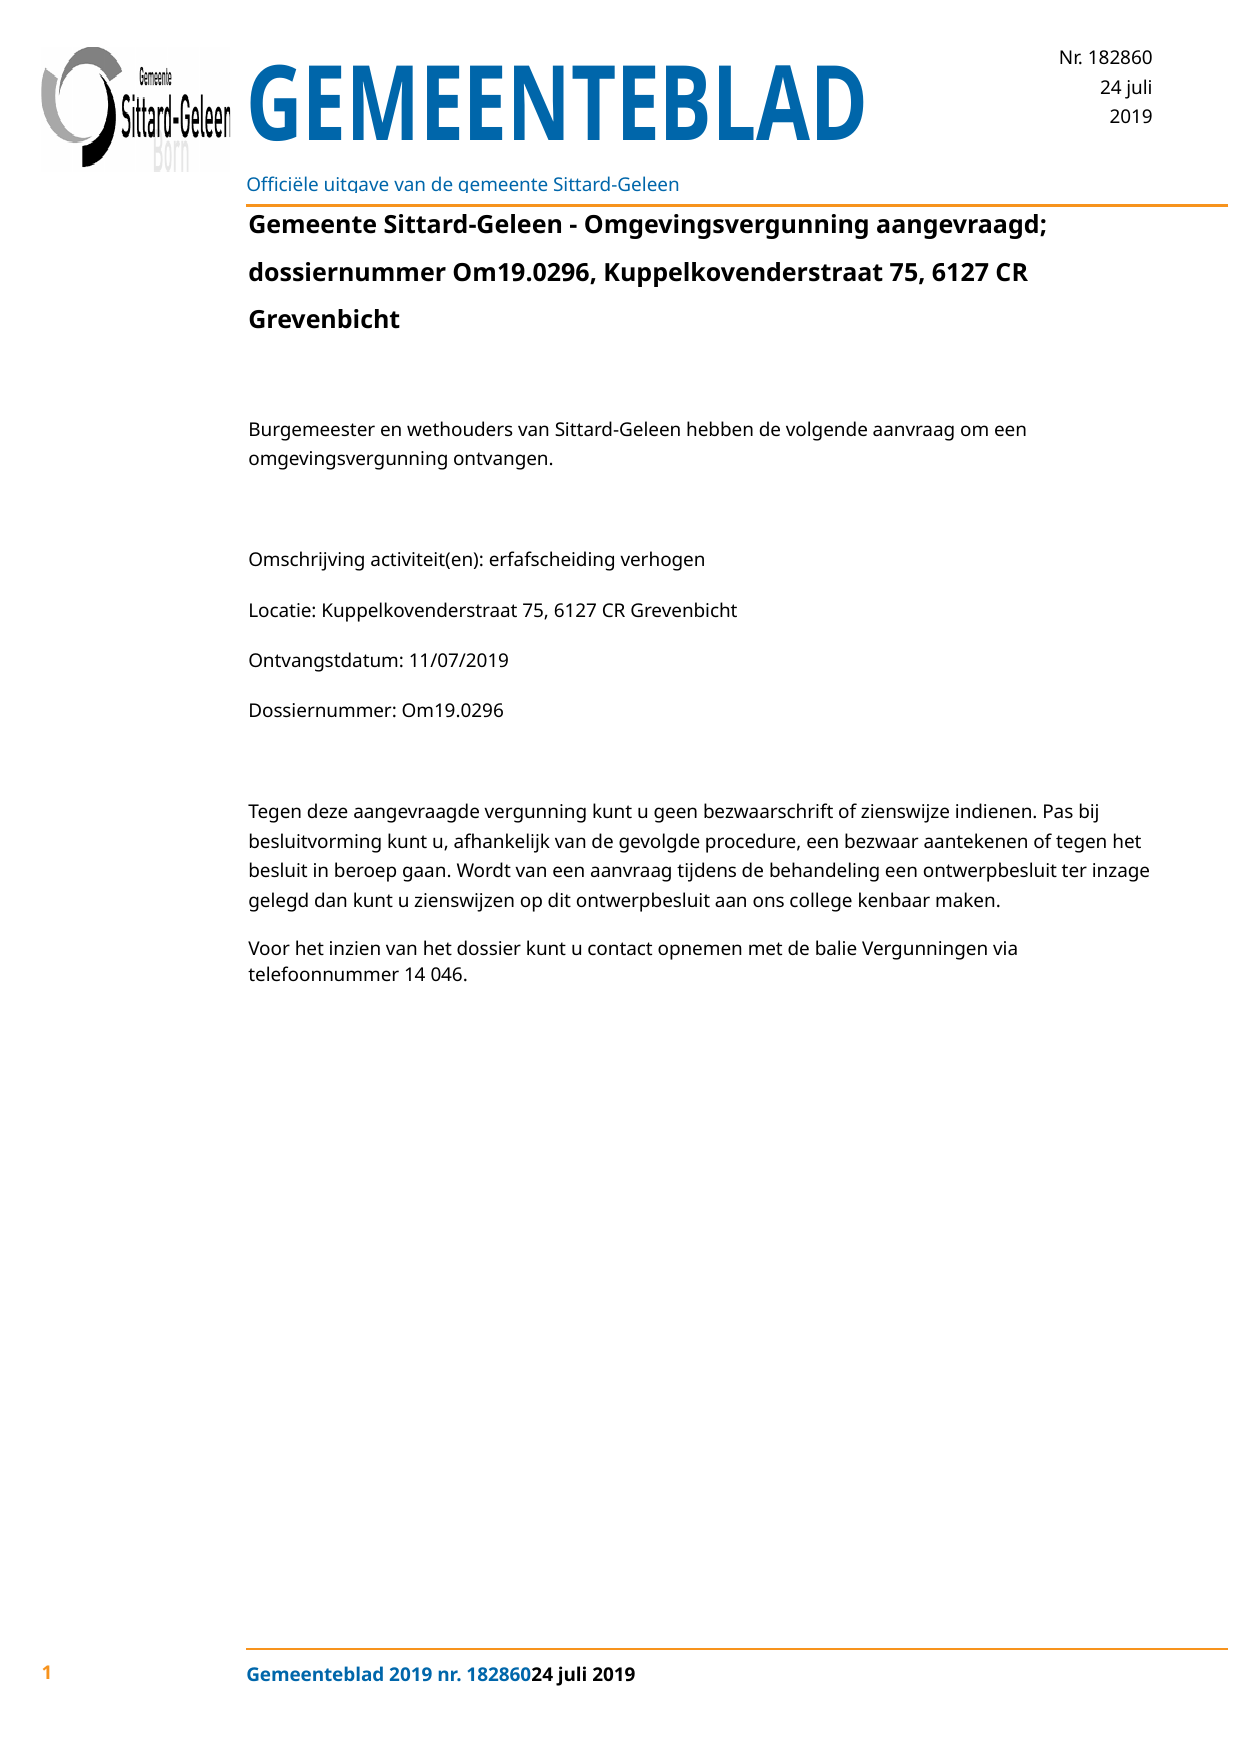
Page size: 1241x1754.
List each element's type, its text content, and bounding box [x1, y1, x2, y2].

picture [41, 47, 231, 172]
text Ontvangstdatum: 11/07/2019 [248, 647, 1152, 673]
text Locatie: Kuppelkovenderstraat 75, 6127 CR Grevenbicht [248, 597, 1152, 622]
text Gemeente Sittard-Geleen - Omgevingsvergunning aangevraagd; dossiernummer Om19.0296, Kuppelkovenderstraat 75, 6127 CR Grevenbicht [248, 207, 1152, 336]
text Burgemeester en wethouders van Sittard-Geleen hebben de volgende aanvraag om een omgevingsvergunning ontvangen. [248, 416, 1152, 471]
text Tegen deze aangevraagde vergunning kunt u geen bezwaarschrift of zienswijze indienen. Pas bij besluitvorming kunt u, afhankelijk van de gevolgde procedure, een bezwaar aantekenen of tegen het besluit in beroep gaan. Wordt van een aanvraag tijdens de behandeling een ontwerpbesluit ter inzage gelegd dan kunt u zienswijzen op dit ontwerpbesluit aan ons college kenbaar maken. [248, 798, 1152, 913]
text Dossiernummer: Om19.0296 [248, 698, 1152, 723]
text Voor het inzien van het dossier kunt u contact opnemen met de balie Vergunningen via telefoonnummer 14 046. [248, 935, 1152, 986]
text Omschrijving activiteit(en): erfafscheiding verhogen [248, 546, 1152, 572]
